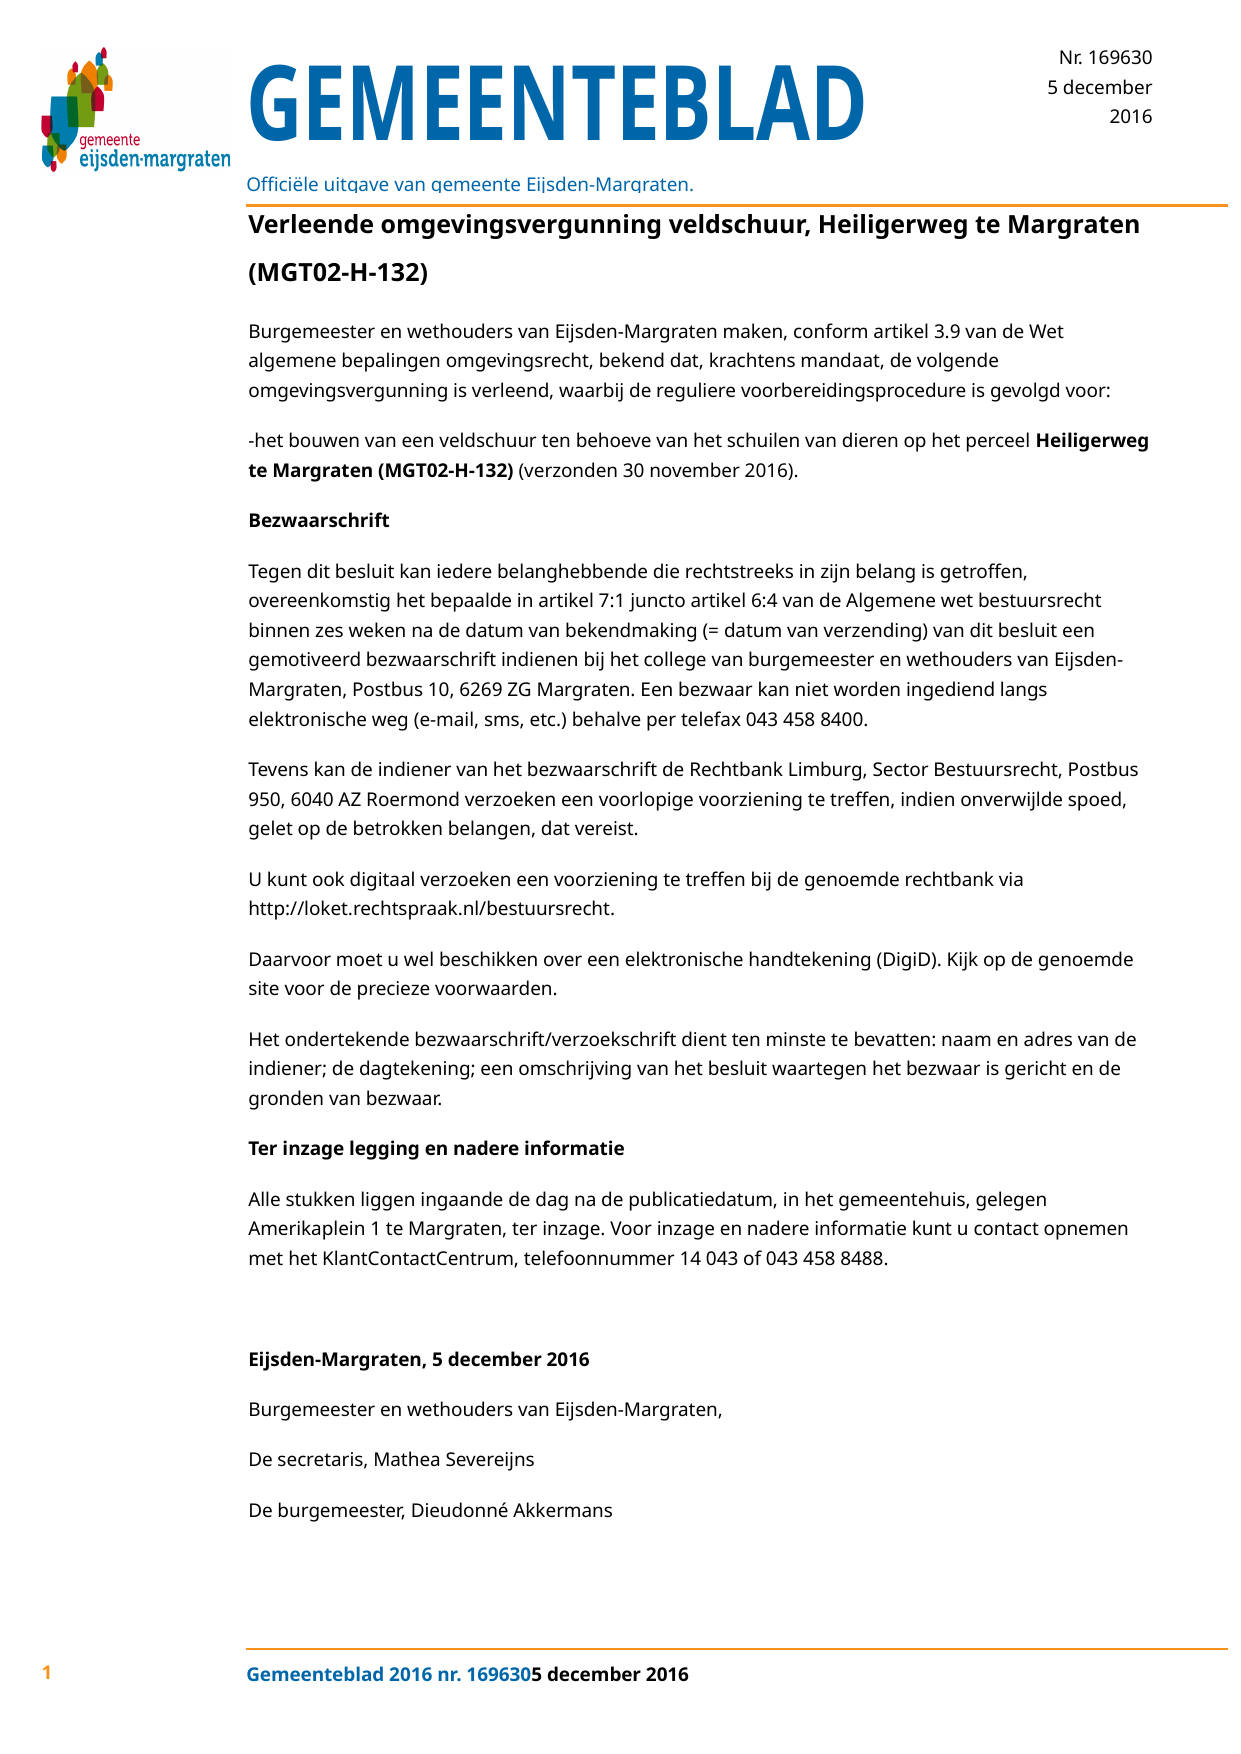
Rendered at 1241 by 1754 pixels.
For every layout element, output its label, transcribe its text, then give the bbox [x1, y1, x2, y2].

text Burgemeester en wethouders van Eijsden-Margraten, [248, 1396, 1152, 1422]
text Burgemeester en wethouders van Eijsden-Margraten maken, conform artikel 3.9 van de Wet algemene bepalingen omgevingsrecht, bekend dat, krachtens mandaat, de volgende omgevingsvergunning is verleend, waarbij de reguliere voorbereidingsprocedure is gevolgd voor: [248, 318, 1152, 403]
picture [41, 47, 231, 172]
text U kunt ook digitaal verzoeken een voorziening te treffen bij de genoemde rechtbank via http://loket.rechtspraak.nl/bestuursrecht. [248, 866, 1152, 921]
text Alle stukken liggen ingaande de dag na de publicatiedatum, in het gemeentehuis, gelegen Amerikaplein 1 te Margraten, ter inzage. Voor inzage en nadere informatie kunt u contact opnemen met het KlantContactCentrum, telefoonnummer 14 043 of 043 458 8488. [248, 1186, 1152, 1271]
text De secretaris, Mathea Severeijns [248, 1447, 1152, 1472]
text -het bouwen van een veldschuur ten behoeve van het schuilen van dieren op het perceel Heiligerweg te Margraten (MGT02-H-132) (verzonden 30 november 2016). [248, 427, 1152, 483]
text Ter inzage legging en nadere informatie [248, 1135, 1152, 1161]
text De burgemeester, Dieudonné Akkermans [248, 1497, 1152, 1523]
text Daarvoor moet u wel beschikken over een elektronische handtekening (DigiD). Kijk op de genoemde site voor de precieze voorwaarden. [248, 946, 1152, 1001]
text Bezwaarschrift [248, 507, 1152, 533]
text Tegen dit besluit kan iedere belanghebbende die rechtstreeks in zijn belang is getroffen, overeenkomstig het bepaalde in artikel 7:1 juncto artikel 6:4 van de Algemene wet bestuursrecht binnen zes weken na de datum van bekendmaking (= datum van verzending) van dit besluit een gemotiveerd bezwaarschrift indienen bij het college van burgemeester en wethouders van Eijsden-Margraten, Postbus 10, 6269 ZG Margraten. Een bezwaar kan niet worden ingediend langs elektronische weg (e-mail, sms, etc.) behalve per telefax 043 458 8400. [248, 558, 1152, 732]
text Eijsden-Margraten, 5 december 2016 [248, 1346, 1152, 1372]
text Verleende omgevingsvergunning veldschuur, Heiligerweg te Margraten (MGT02-H-132) [248, 207, 1152, 288]
text Tevens kan de indiener van het bezwaarschrift de Rechtbank Limburg, Sector Bestuursrecht, Postbus 950, 6040 AZ Roermond verzoeken een voorlopige voorziening te treffen, indien onverwijlde spoed, gelet op de betrokken belangen, dat vereist. [248, 756, 1152, 841]
text Het ondertekende bezwaarschrift/verzoekschrift dient ten minste te bevatten: naam en adres van de indiener; de dagtekening; een omschrijving van het besluit waartegen het bezwaar is gericht en de gronden van bezwaar. [248, 1026, 1152, 1111]
